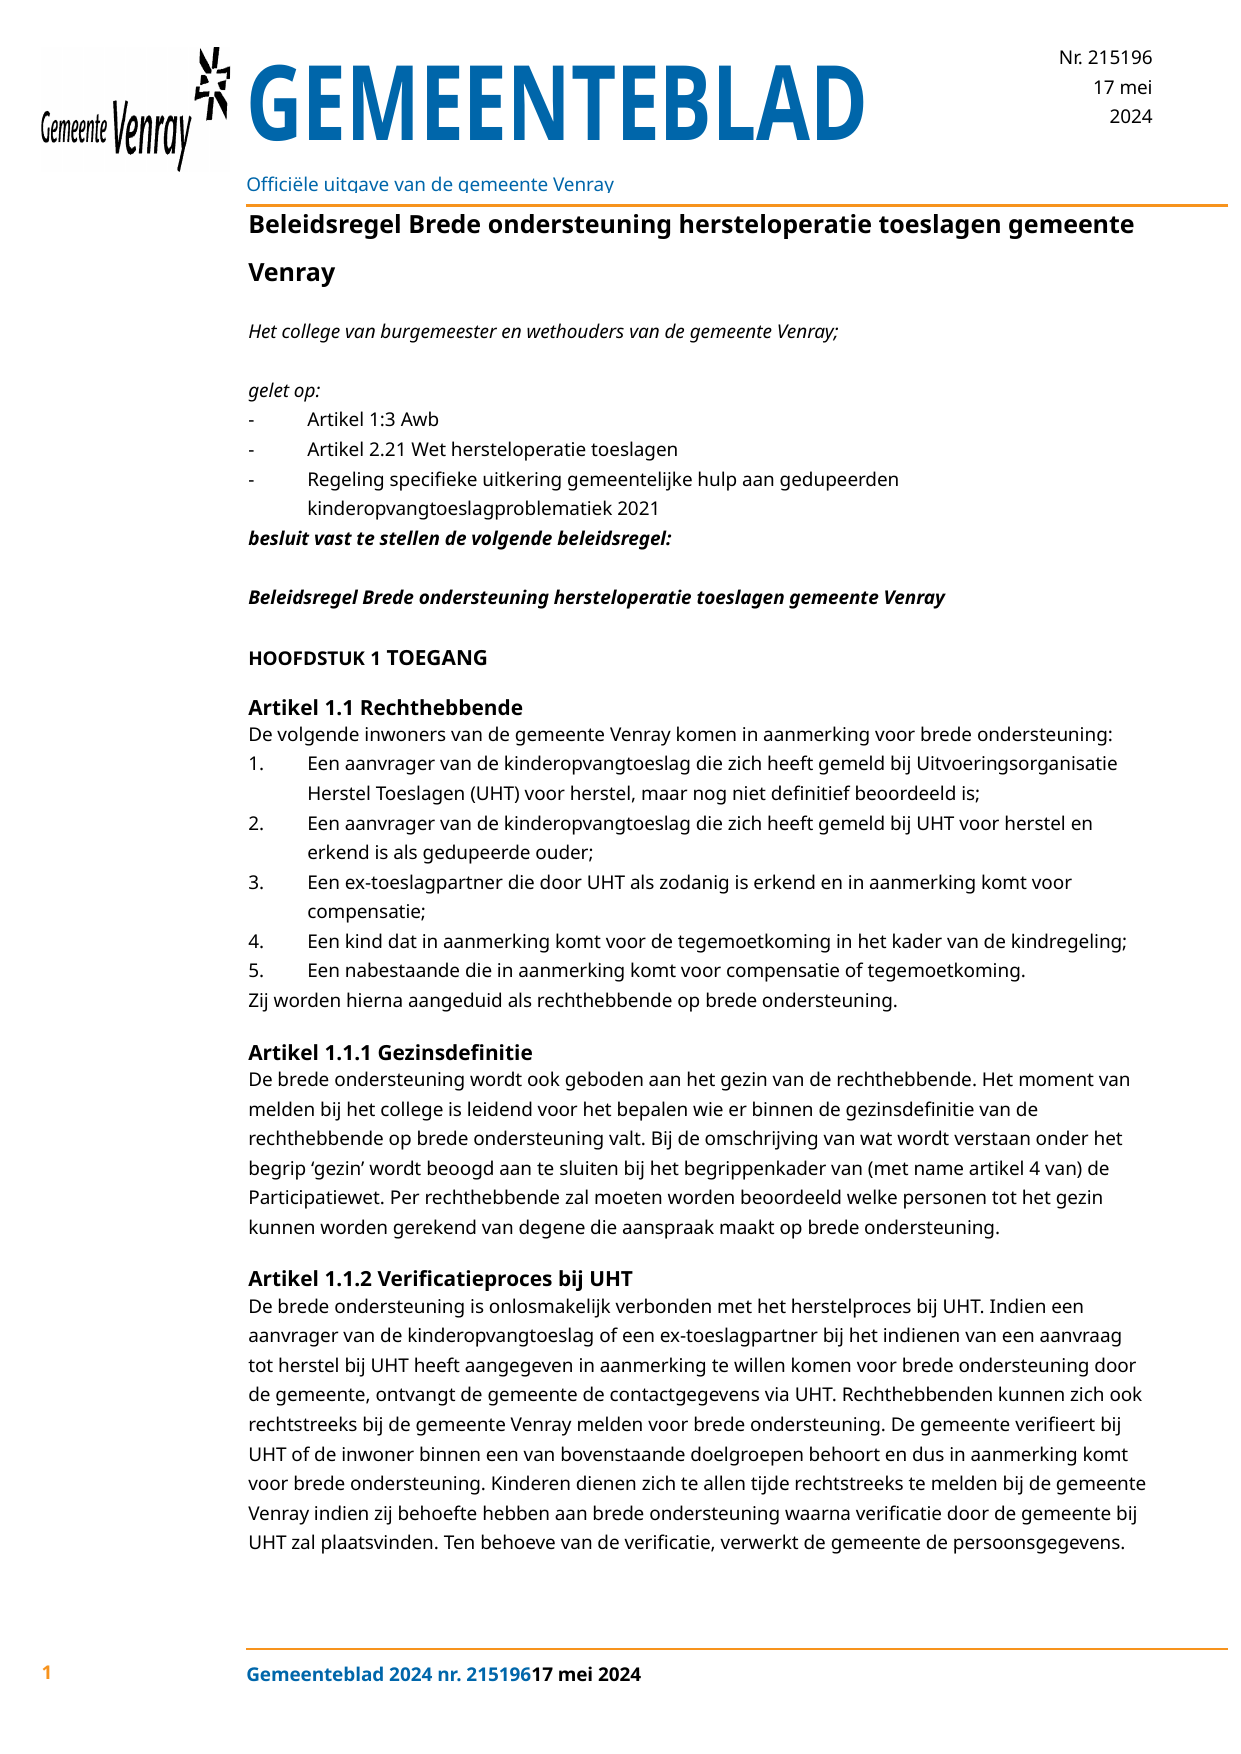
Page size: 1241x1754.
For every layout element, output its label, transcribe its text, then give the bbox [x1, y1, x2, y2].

list Een aanvrager van de kinderopvangtoeslag die zich heeft gemeld bij Uitvoeringsorganisatie Herstel Toeslagen (UHT) voor herstel, maar nog niet definitief beoordeeld is; [248, 751, 1152, 806]
list Artikel 1:3 Awb [248, 407, 1152, 432]
list Regeling specifieke uitkering gemeentelijke hulp aan gedupeerden kinderopvangtoeslagproblematiek 2021 [248, 466, 1152, 521]
text HOOFDSTUK 1 TOEGANG [248, 643, 1152, 672]
text De brede ondersteuning wordt ook geboden aan het gezin van de rechthebbende. Het moment van melden bij het college is leidend voor het bepalen wie er binnen de gezinsdefinitie van de rechthebbende op brede ondersteuning valt. Bij de omschrijving van wat wordt verstaan onder het begrip ‘gezin’ wordt beoogd aan te sluiten bij het begrippenkader van (met name artikel 4 van) de Participatiewet. Per rechthebbende zal moeten worden beoordeeld welke personen tot het gezin kunnen worden gerekend van degene die aanspraak maakt op brede ondersteuning. [248, 1066, 1152, 1240]
text Artikel 1.1 Rechthebbende [248, 693, 1152, 721]
list Een nabestaande die in aanmerking komt voor compensatie of tegemoetkoming. [248, 958, 1152, 983]
text gelet op: [248, 377, 1152, 403]
text Beleidsregel Brede ondersteuning hersteloperatie toeslagen gemeente Venray [248, 584, 1152, 610]
text Artikel 1.1.2 Verificatieproces bij UHT [248, 1264, 1152, 1293]
text Artikel 1.1.1 Gezinsdefinitie [248, 1038, 1152, 1066]
text Het college van burgemeester en wethouders van de gemeente Venray; [248, 318, 1152, 344]
list Een ex-toeslagpartner die door UHT als zodanig is erkend en in aanmerking komt voor compensatie; [248, 869, 1152, 924]
picture [41, 47, 231, 172]
text Beleidsregel Brede ondersteuning hersteloperatie toeslagen gemeente Venray [248, 207, 1152, 288]
list Een aanvrager van de kinderopvangtoeslag die zich heeft gemeld bij UHT voor herstel en erkend is als gedupeerde ouder; [248, 810, 1152, 865]
text besluit vast te stellen de volgende beleidsregel: [248, 525, 1152, 551]
list Een kind dat in aanmerking komt voor de tegemoetkoming in het kader van de kindregeling; [248, 928, 1152, 954]
text Zij worden hierna aangeduid als rechthebbende op brede ondersteuning. [248, 987, 1152, 1013]
list Artikel 2.21 Wet hersteloperatie toeslagen [248, 436, 1152, 462]
text De brede ondersteuning is onlosmakelijk verbonden met het herstelproces bij UHT. Indien een aanvrager van de kinderopvangtoeslag of een ex-toeslagpartner bij het indienen van een aanvraag tot herstel bij UHT heeft aangegeven in aanmerking te willen komen voor brede ondersteuning door de gemeente, ontvangt de gemeente de contactgegevens via UHT. Rechthebbenden kunnen zich ook rechtstreeks bij de gemeente Venray melden voor brede ondersteuning. De gemeente verifieert bij UHT of de inwoner binnen een van bovenstaande doelgroepen behoort en dus in aanmerking komt voor brede ondersteuning. Kinderen dienen zich te allen tijde rechtstreeks te melden bij de gemeente Venray indien zij behoefte hebben aan brede ondersteuning waarna verificatie door de gemeente bij UHT zal plaatsvinden. Ten behoeve van de verificatie, verwerkt de gemeente de persoonsgegevens. [248, 1293, 1152, 1555]
text De volgende inwoners van de gemeente Venray komen in aanmerking voor brede ondersteuning: [248, 721, 1152, 747]
